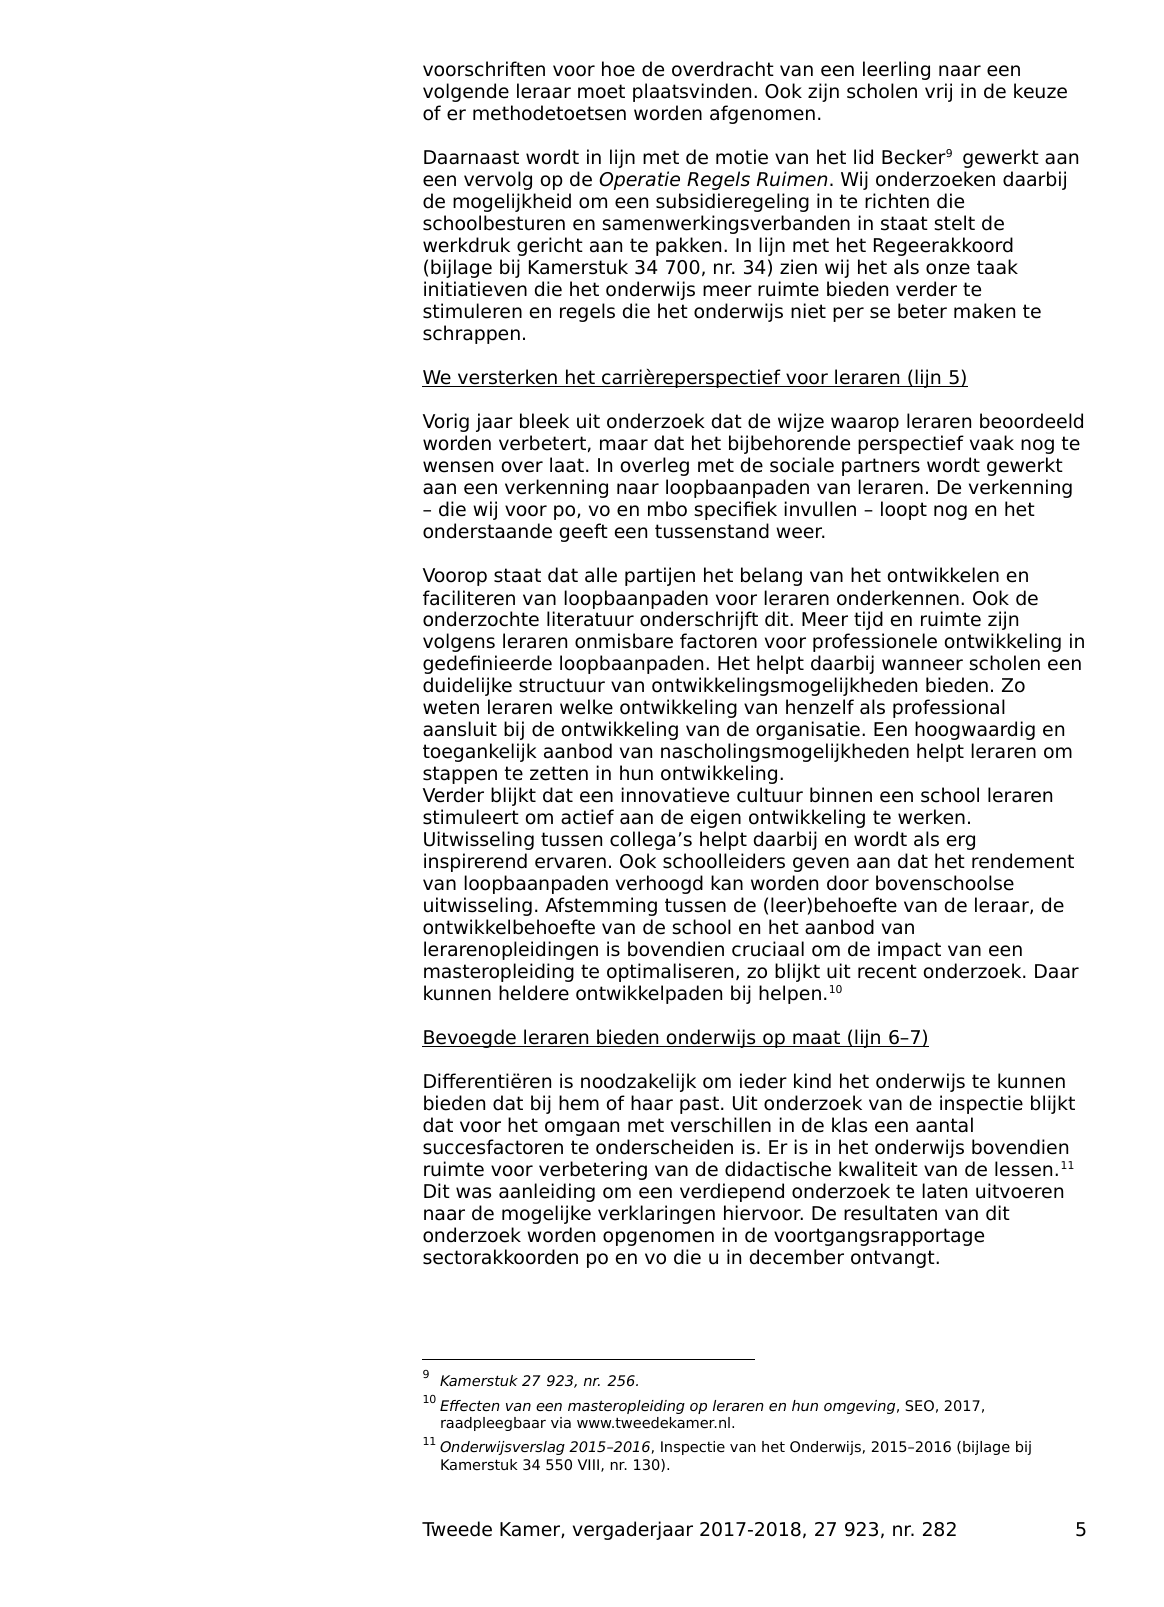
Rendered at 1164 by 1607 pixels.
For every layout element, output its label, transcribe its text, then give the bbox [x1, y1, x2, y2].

text Onderwijsverslag 2015–2016, Inspectie van het Onderwijs, 2015–2016 (bijlage bij Kamerstuk 34 550 VIII, nr. 130). [422, 1435, 1087, 1474]
subtitle Bevoegde leraren bieden onderwijs op maat (lijn 6–7) [422, 1027, 1087, 1049]
text Daarnaast wordt in lijn met de motie van het lid Becker gewerkt aan een vervolg op de Operatie Regels Ruimen. Wij onderzoeken daarbij de mogelijkheid om een subsidieregeling in te richten die schoolbesturen en samenwerkingsverbanden in staat stelt de werkdruk gericht aan te pakken. In lijn met het Regeerakkoord (bijlage bij Kamerstuk 34 700, nr. 34) zien wij het als onze taak initiatieven die het onderwijs meer ruimte bieden verder te stimuleren en regels die het onderwijs niet per se beter maken te schrappen. [422, 147, 1087, 345]
text Effecten van een masteropleiding op leraren en hun omgeving, SEO, 2017, raadpleegbaar via www.tweedekamer.nl. [422, 1393, 1087, 1432]
text Verder blijkt dat een innovatieve cultuur binnen een school leraren stimuleert om actief aan de eigen ontwikkeling te werken. Uitwisseling tussen collega’s helpt daarbij en wordt als erg inspirerend ervaren. Ook schoolleiders geven aan dat het rendement van loopbaanpaden verhoogd kan worden door bovenschoolse uitwisseling. Afstemming tussen de (leer)behoefte van de leraar, de ontwikkelbehoefte van de school en het aanbod van lerarenopleidingen is bovendien cruciaal om de impact van een masteropleiding te optimaliseren, zo blijkt uit recent onderzoek. Daar kunnen heldere ontwikkelpaden bij helpen. [422, 785, 1087, 1005]
text Voorop staat dat alle partijen het belang van het ontwikkelen en faciliteren van loopbaanpaden voor leraren onderkennen. Ook de onderzochte literatuur onderschrijft dit. Meer tijd en ruimte zijn volgens leraren onmisbare factoren voor professionele ontwikkeling in gedefinieerde loopbaanpaden. Het helpt daarbij wanneer scholen een duidelijke structuur van ontwikkelingsmogelijkheden bieden. Zo weten leraren welke ontwikkeling van henzelf als professional aansluit bij de ontwikkeling van de organisatie. Een hoogwaardig en toegankelijk aanbod van nascholingsmogelijkheden helpt leraren om stappen te zetten in hun ontwikkeling. [422, 565, 1087, 785]
text Kamerstuk 27 923, nr. 256. [422, 1368, 1087, 1391]
text Vorig jaar bleek uit onderzoek dat de wijze waarop leraren beoordeeld worden verbetert, maar dat het bijbehorende perspectief vaak nog te wensen over laat. In overleg met de sociale partners wordt gewerkt aan een verkenning naar loopbaanpaden van leraren. De verkenning – die wij voor po, vo en mbo specifiek invullen – loopt nog en het onderstaande geeft een tussenstand weer. [422, 411, 1087, 543]
subtitle We versterken het carrièreperspectief voor leraren (lijn 5) [422, 367, 1087, 389]
text voorschriften voor hoe de overdracht van een leerling naar een volgende leraar moet plaatsvinden. Ook zijn scholen vrij in de keuze of er methodetoetsen worden afgenomen. [422, 59, 1087, 125]
text Differentiëren is noodzakelijk om ieder kind het onderwijs te kunnen bieden dat bij hem of haar past. Uit onderzoek van de inspectie blijkt dat voor het omgaan met verschillen in de klas een aantal succesfactoren te onderscheiden is. Er is in het onderwijs bovendien ruimte voor verbetering van de didactische kwaliteit van de lessen. Dit was aanleiding om een verdiepend onderzoek te laten uitvoeren naar de mogelijke verklaringen hiervoor. De resultaten van dit onderzoek worden opgenomen in de voortgangsrapportage sectorakkoorden po en vo die u in december ontvangt. [422, 1071, 1087, 1269]
